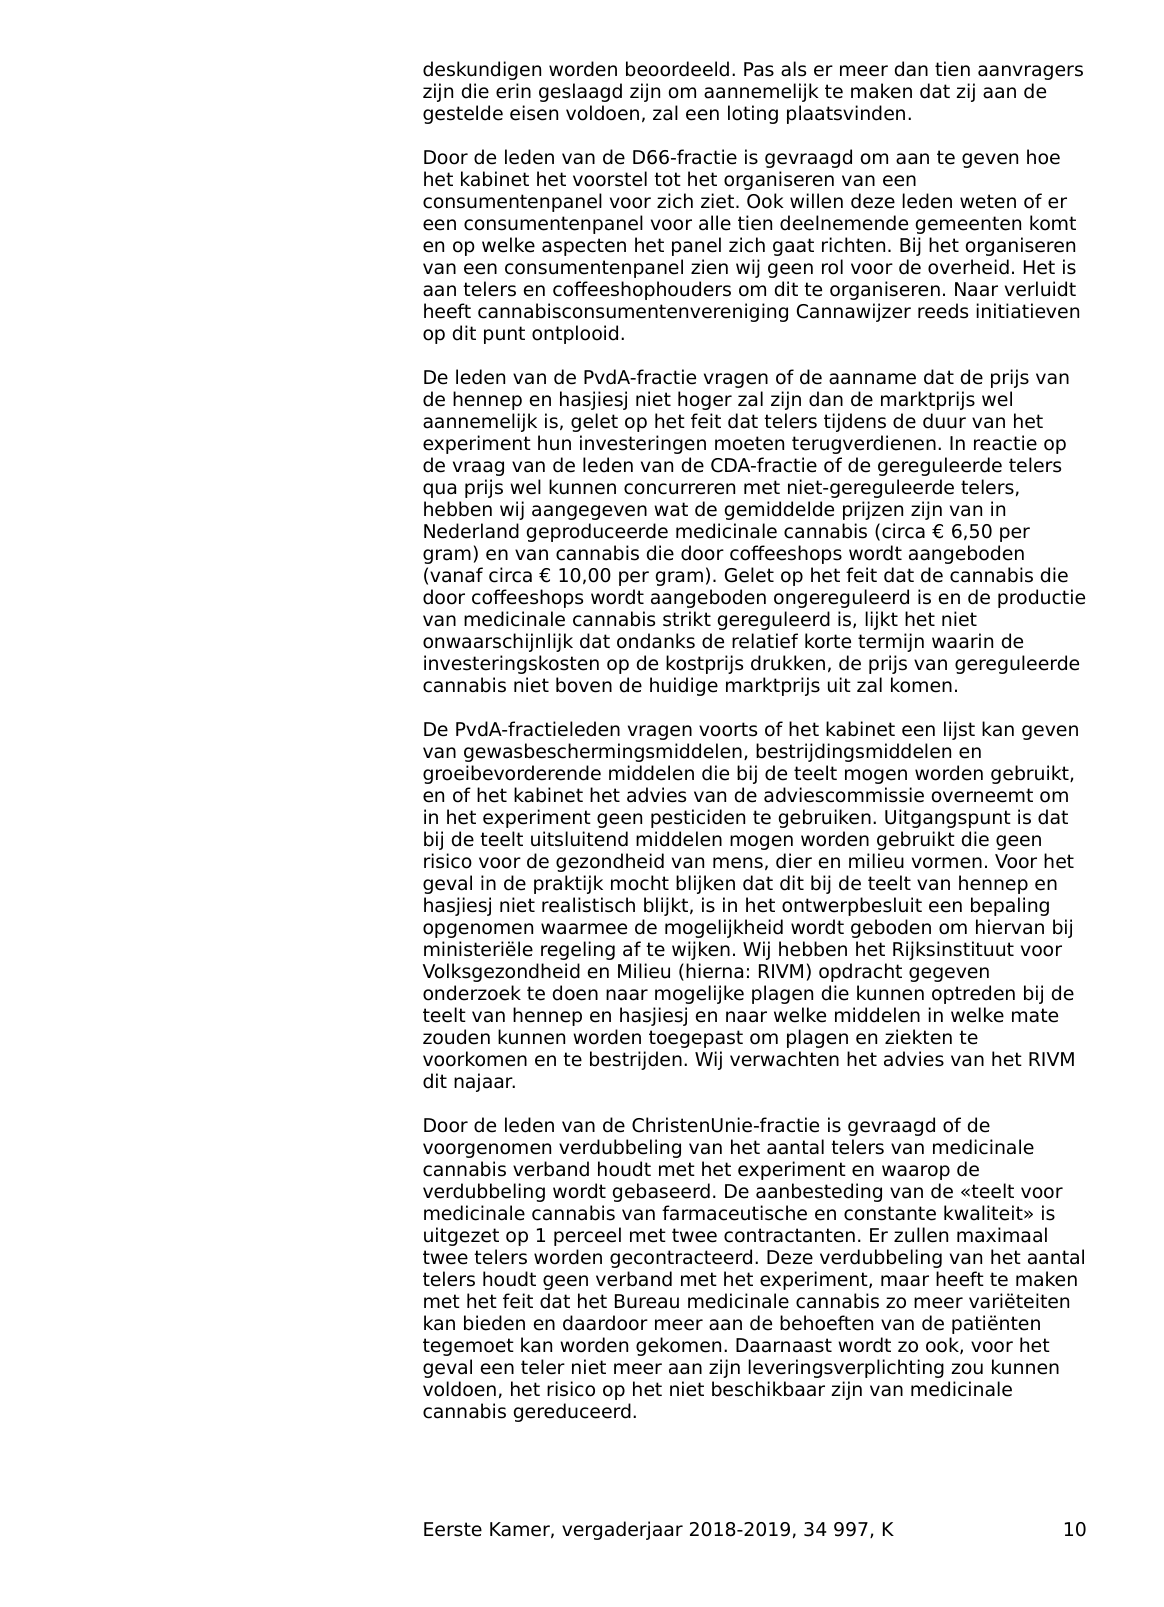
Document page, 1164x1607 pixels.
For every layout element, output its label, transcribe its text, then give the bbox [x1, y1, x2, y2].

text deskundigen worden beoordeeld. Pas als er meer dan tien aanvragers zijn die erin geslaagd zijn om aannemelijk te maken dat zij aan de gestelde eisen voldoen, zal een loting plaatsvinden. [422, 59, 1087, 125]
text Door de leden van de ChristenUnie-fractie is gevraagd of de voorgenomen verdubbeling van het aantal telers van medicinale cannabis verband houdt met het experiment en waarop de verdubbeling wordt gebaseerd. De aanbesteding van de «teelt voor medicinale cannabis van farmaceutische en constante kwaliteit» is uitgezet op 1 perceel met twee contractanten. Er zullen maximaal twee telers worden gecontracteerd. Deze verdubbeling van het aantal telers houdt geen verband met het experiment, maar heeft te maken met het feit dat het Bureau medicinale cannabis zo meer variëteiten kan bieden en daardoor meer aan de behoeften van de patiënten tegemoet kan worden gekomen. Daarnaast wordt zo ook, voor het geval een teler niet meer aan zijn leveringsverplichting zou kunnen voldoen, het risico op het niet beschikbaar zijn van medicinale cannabis gereduceerd. [422, 1115, 1087, 1423]
text De leden van de PvdA-fractie vragen of de aanname dat de prijs van de hennep en hasjiesj niet hoger zal zijn dan de marktprijs wel aannemelijk is, gelet op het feit dat telers tijdens de duur van het experiment hun investeringen moeten terugverdienen. In reactie op de vraag van de leden van de CDA-fractie of de gereguleerde telers qua prijs wel kunnen concurreren met niet-gereguleerde telers, hebben wij aangegeven wat de gemiddelde prijzen zijn van in Nederland geproduceerde medicinale cannabis (circa € 6,50 per gram) en van cannabis die door coffeeshops wordt aangeboden (vanaf circa € 10,00 per gram). Gelet op het feit dat de cannabis die door coffeeshops wordt aangeboden ongereguleerd is en de productie van medicinale cannabis strikt gereguleerd is, lijkt het niet onwaarschijnlijk dat ondanks de relatief korte termijn waarin de investeringskosten op de kostprijs drukken, de prijs van gereguleerde cannabis niet boven de huidige marktprijs uit zal komen. [422, 367, 1087, 697]
text Door de leden van de D66-fractie is gevraagd om aan te geven hoe het kabinet het voorstel tot het organiseren van een consumentenpanel voor zich ziet. Ook willen deze leden weten of er een consumentenpanel voor alle tien deelnemende gemeenten komt en op welke aspecten het panel zich gaat richten. Bij het organiseren van een consumentenpanel zien wij geen rol voor de overheid. Het is aan telers en coffeeshophouders om dit te organiseren. Naar verluidt heeft cannabisconsumentenvereniging Cannawijzer reeds initiatieven op dit punt ontplooid. [422, 147, 1087, 345]
text De PvdA-fractieleden vragen voorts of het kabinet een lijst kan geven van gewasbeschermingsmiddelen, bestrijdingsmiddelen en groeibevorderende middelen die bij de teelt mogen worden gebruikt, en of het kabinet het advies van de adviescommissie overneemt om in het experiment geen pesticiden te gebruiken. Uitgangspunt is dat bij de teelt uitsluitend middelen mogen worden gebruikt die geen risico voor de gezondheid van mens, dier en milieu vormen. Voor het geval in de praktijk mocht blijken dat dit bij de teelt van hennep en hasjiesj niet realistisch blijkt, is in het ontwerpbesluit een bepaling opgenomen waarmee de mogelijkheid wordt geboden om hiervan bij ministeriële regeling af te wijken. Wij hebben het Rijksinstituut voor Volksgezondheid en Milieu (hierna: RIVM) opdracht gegeven onderzoek te doen naar mogelijke plagen die kunnen optreden bij de teelt van hennep en hasjiesj en naar welke middelen in welke mate zouden kunnen worden toegepast om plagen en ziekten te voorkomen en te bestrijden. Wij verwachten het advies van het RIVM dit najaar. [422, 719, 1087, 1093]
